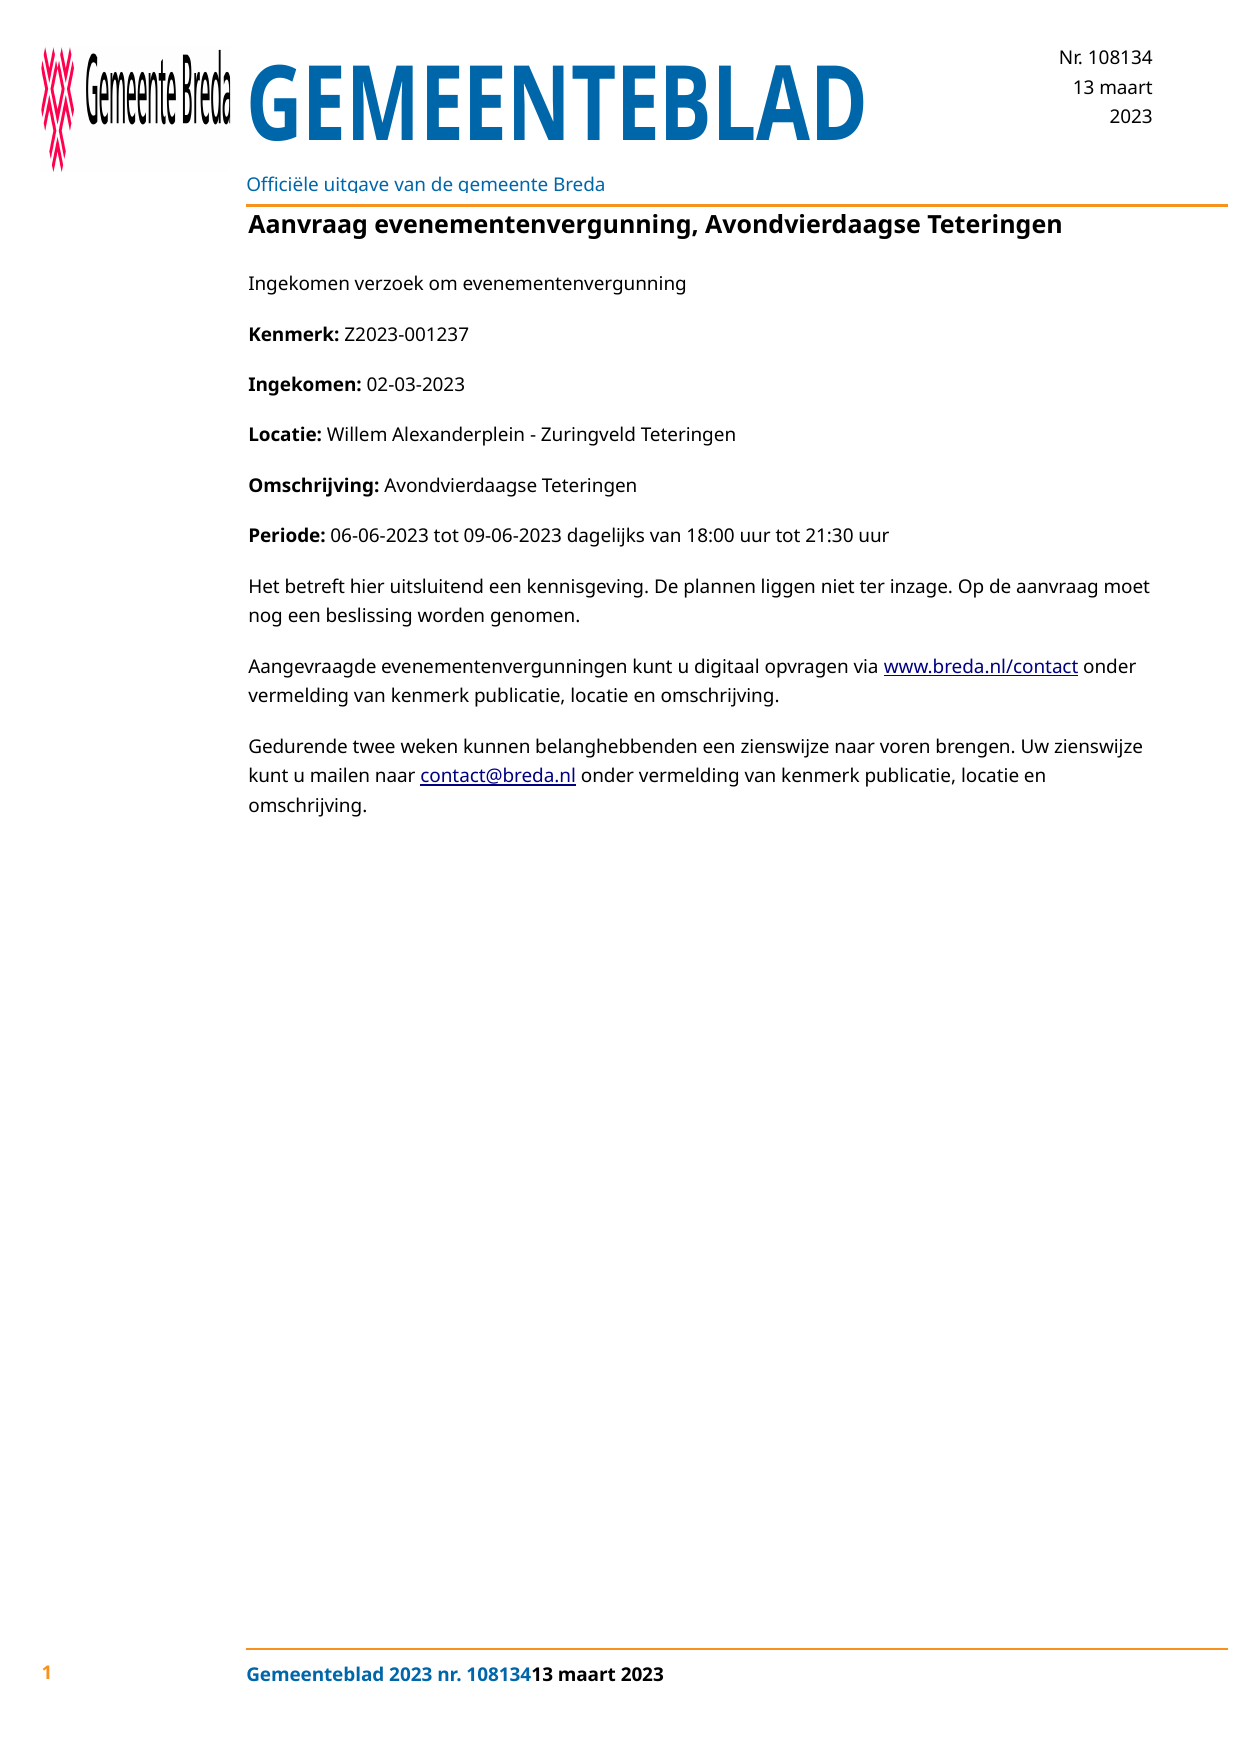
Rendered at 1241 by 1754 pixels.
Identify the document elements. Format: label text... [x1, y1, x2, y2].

text Ingekomen: 02-03-2023 [248, 371, 1152, 397]
text Periode: 06-06-2023 tot 09-06-2023 dagelijks van 18:00 uur tot 21:30 uur [248, 522, 1152, 548]
text Omschrijving: Avondvierdaagse Teteringen [248, 472, 1152, 498]
text Het betreft hier uitsluitend een kennisgeving. De plannen liggen niet ter inzage. Op de aanvraag moet nog een beslissing worden genomen. [248, 573, 1152, 628]
picture [41, 47, 231, 172]
text Kenmerk: Z2023-001237 [248, 321, 1152, 346]
text Aangevraagde evenementenvergunningen kunt u digitaal opvragen via www.breda.nl/contact onder vermelding van kenmerk publicatie, locatie en omschrijving. [248, 653, 1152, 708]
text Aanvraag evenementenvergunning, Avondvierdaagse Teteringen [248, 207, 1152, 241]
text Gedurende twee weken kunnen belanghebbenden een zienswijze naar voren brengen. Uw zienswijze kunt u mailen naar contact@breda.nl onder vermelding van kenmerk publicatie, locatie en omschrijving. [248, 733, 1152, 818]
text Locatie: Willem Alexanderplein - Zuringveld Teteringen [248, 422, 1152, 447]
text Ingekomen verzoek om evenementenvergunning [248, 270, 1152, 296]
